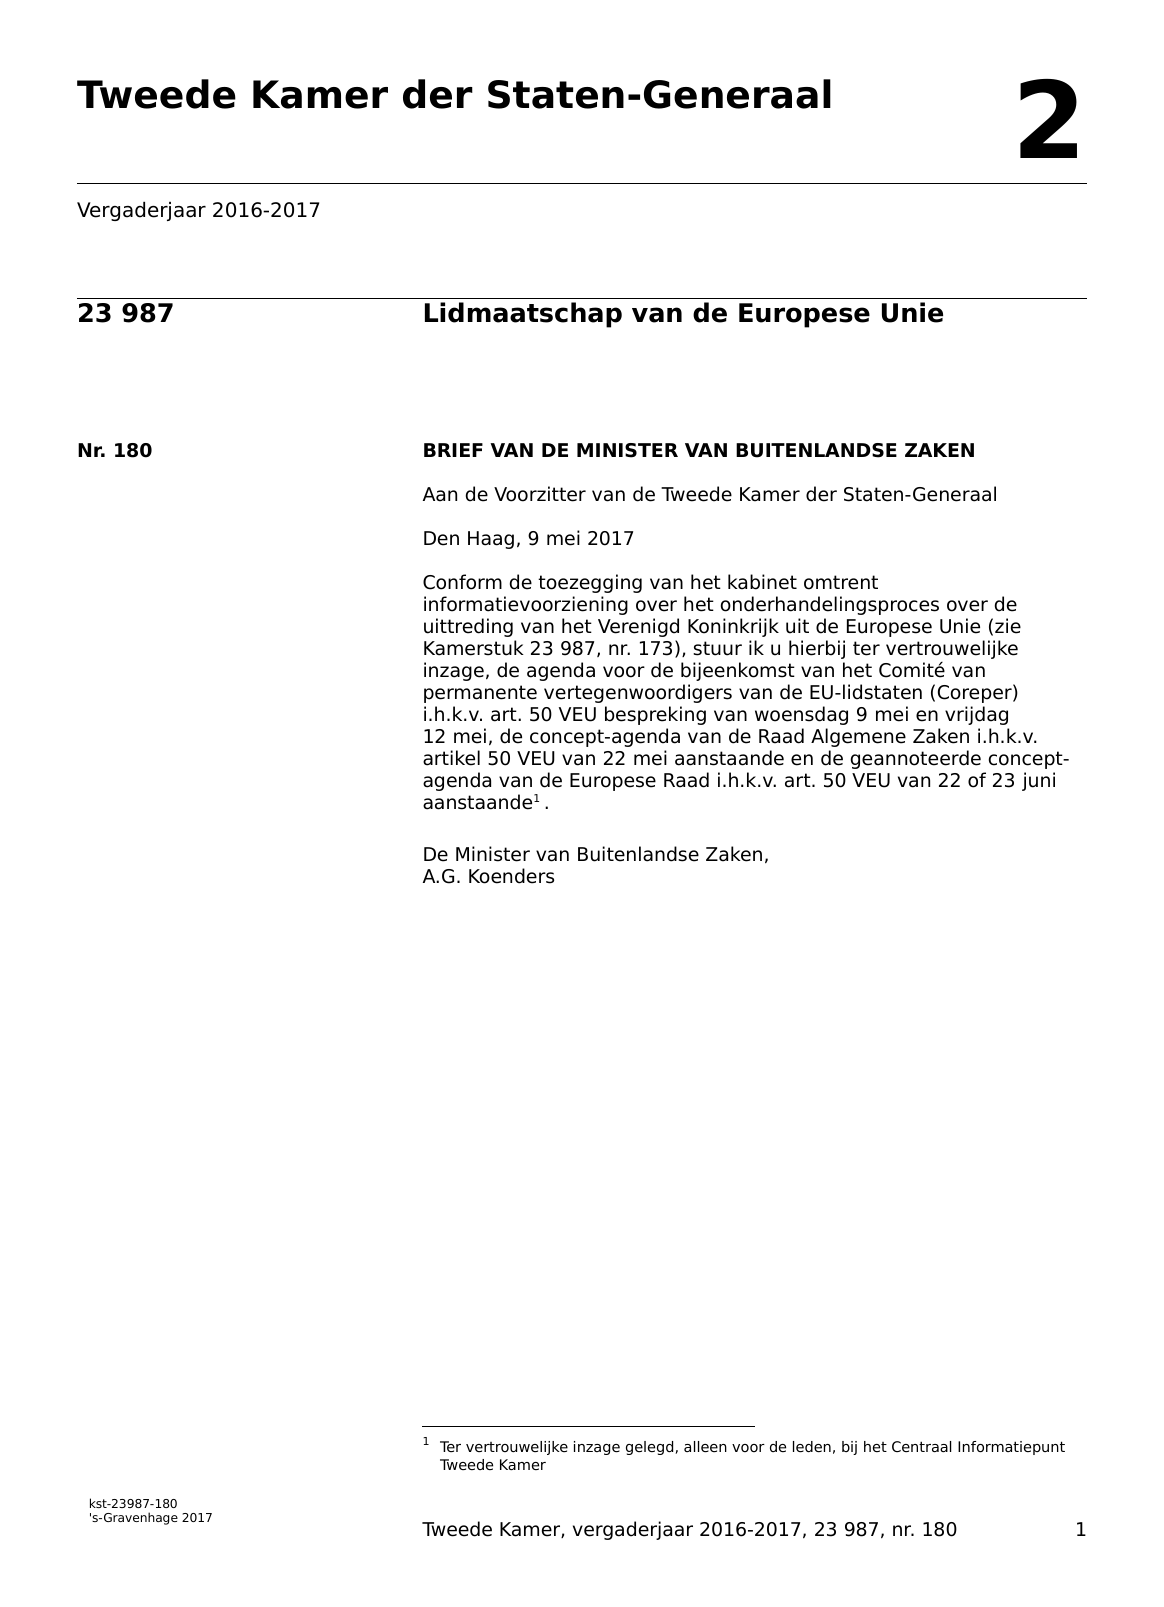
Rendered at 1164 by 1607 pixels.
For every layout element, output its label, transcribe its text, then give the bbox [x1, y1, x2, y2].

text Den Haag, 9 mei 2017 [422, 528, 1087, 550]
text 's-Gravenhage 2017 [88, 1511, 323, 1525]
text Conform de toezegging van het kabinet omtrent informatievoorziening over het onderhandelingsproces over de uittreding van het Verenigd Koninkrijk uit de Europese Unie (zie Kamerstuk 23 987, nr. 173), stuur ik u hierbij ter vertrouwelijke inzage, de agenda voor de bijeenkomst van het Comité van permanente vertegenwoordigers van de EU-lidstaten (Coreper) i.h.k.v. art. 50 VEU bespreking van woensdag 9 mei en vrijdag 12 mei, de concept-agenda van de Raad Algemene Zaken i.h.k.v. artikel 50 VEU van 22 mei aanstaande en de geannoteerde concept-agenda van de Europese Raad i.h.k.v. art. 50 VEU van 22 of 23 juni aanstaande. [422, 572, 1087, 814]
text Aan de Voorzitter van de Tweede Kamer der Staten-Generaal [422, 484, 1087, 506]
subtitle 23 987 Lidmaatschap van de Europese Unie [77, 299, 1087, 329]
subtitle Nr. 180 BRIEF VAN DE MINISTER VAN BUITENLANDSE ZAKEN [77, 440, 1087, 462]
text Ter vertrouwelijke inzage gelegd, alleen voor de leden, bij het Centraal Informatiepunt Tweede Kamer [422, 1435, 1087, 1474]
table_cell Vergaderjaar 2016-2017 [77, 184, 1087, 298]
text kst-23987-180 [88, 1497, 323, 1511]
table_header Tweede Kamer der Staten-Generaal [77, 59, 886, 183]
text De Minister van Buitenlandse Zaken, A.G. Koenders [422, 844, 1087, 888]
table_header 2 [886, 59, 1087, 183]
